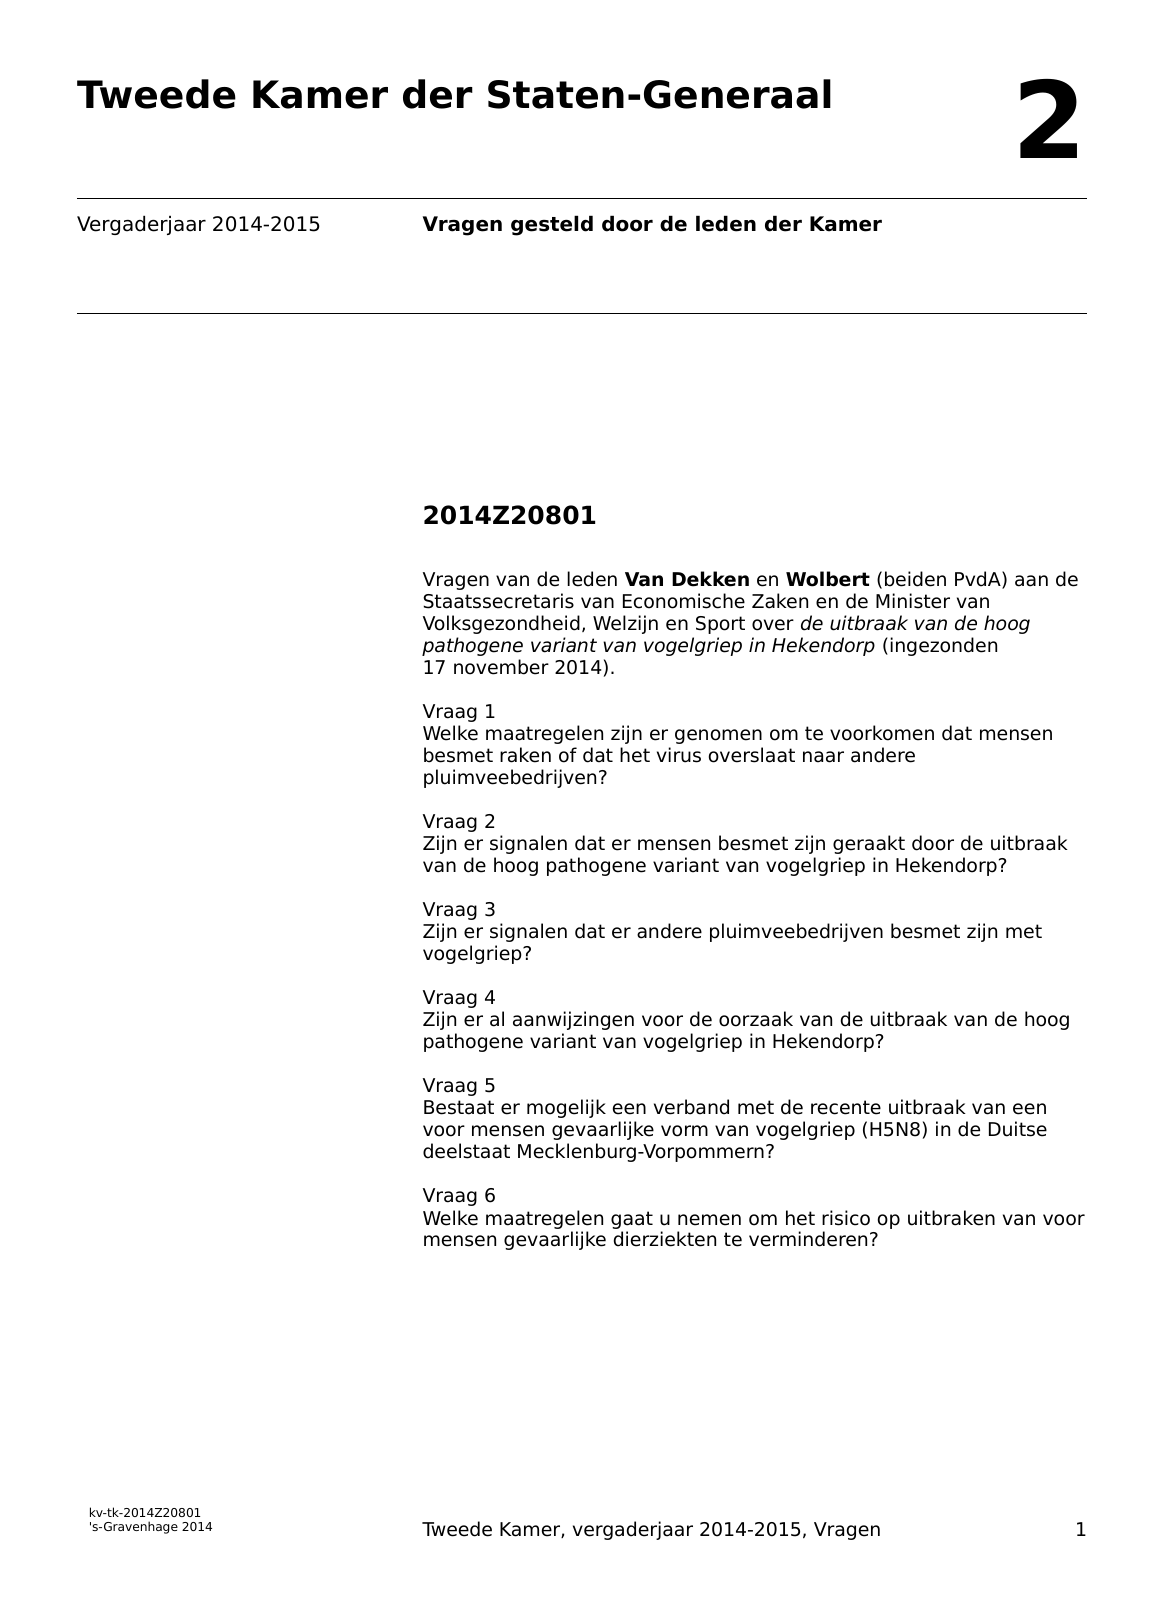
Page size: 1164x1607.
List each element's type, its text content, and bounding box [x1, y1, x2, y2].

table_cell Vragen gesteld door de leden der Kamer [422, 199, 1087, 313]
text Zijn er signalen dat er mensen besmet zijn geraakt door de uitbraak van de hoog pathogene variant van vogelgriep in Hekendorp? [422, 833, 1087, 877]
text Vraag 6 [422, 1185, 1087, 1207]
table_cell Vergaderjaar 2014-2015 [77, 199, 422, 313]
table_header Tweede Kamer der Staten-Generaal [77, 59, 886, 198]
text Vraag 3 [422, 899, 1087, 921]
text 's-Gravenhage 2014 [88, 1520, 323, 1534]
text Vragen van de leden Van Dekken en Wolbert (beiden PvdA) aan de Staatssecretaris van Economische Zaken en de Minister van Volksgezondheid, Welzijn en Sport over de uitbraak van de hoog pathogene variant van vogelgriep in Hekendorp (ingezonden 17 november 2014). [422, 569, 1087, 679]
text Vraag 4 [422, 987, 1087, 1009]
text Vraag 2 [422, 811, 1087, 833]
text Vraag 5 [422, 1075, 1087, 1097]
text kv-tk-2014Z20801 [88, 1506, 323, 1520]
text Bestaat er mogelijk een verband met de recente uitbraak van een voor mensen gevaarlijke vorm van vogelgriep (H5N8) in de Duitse deelstaat Mecklenburg-Vorpommern? [422, 1097, 1087, 1163]
table_header 2 [886, 59, 1087, 198]
text Vraag 1 [422, 701, 1087, 723]
text Welke maatregelen gaat u nemen om het risico op uitbraken van voor mensen gevaarlijke dierziekten te verminderen? [422, 1207, 1087, 1251]
text 2014Z20801 [422, 501, 1087, 531]
text Zijn er al aanwijzingen voor de oorzaak van de uitbraak van de hoog pathogene variant van vogelgriep in Hekendorp? [422, 1009, 1087, 1053]
text Zijn er signalen dat er andere pluimveebedrijven besmet zijn met vogelgriep? [422, 921, 1087, 965]
text Welke maatregelen zijn er genomen om te voorkomen dat mensen besmet raken of dat het virus overslaat naar andere pluimveebedrijven? [422, 723, 1087, 789]
